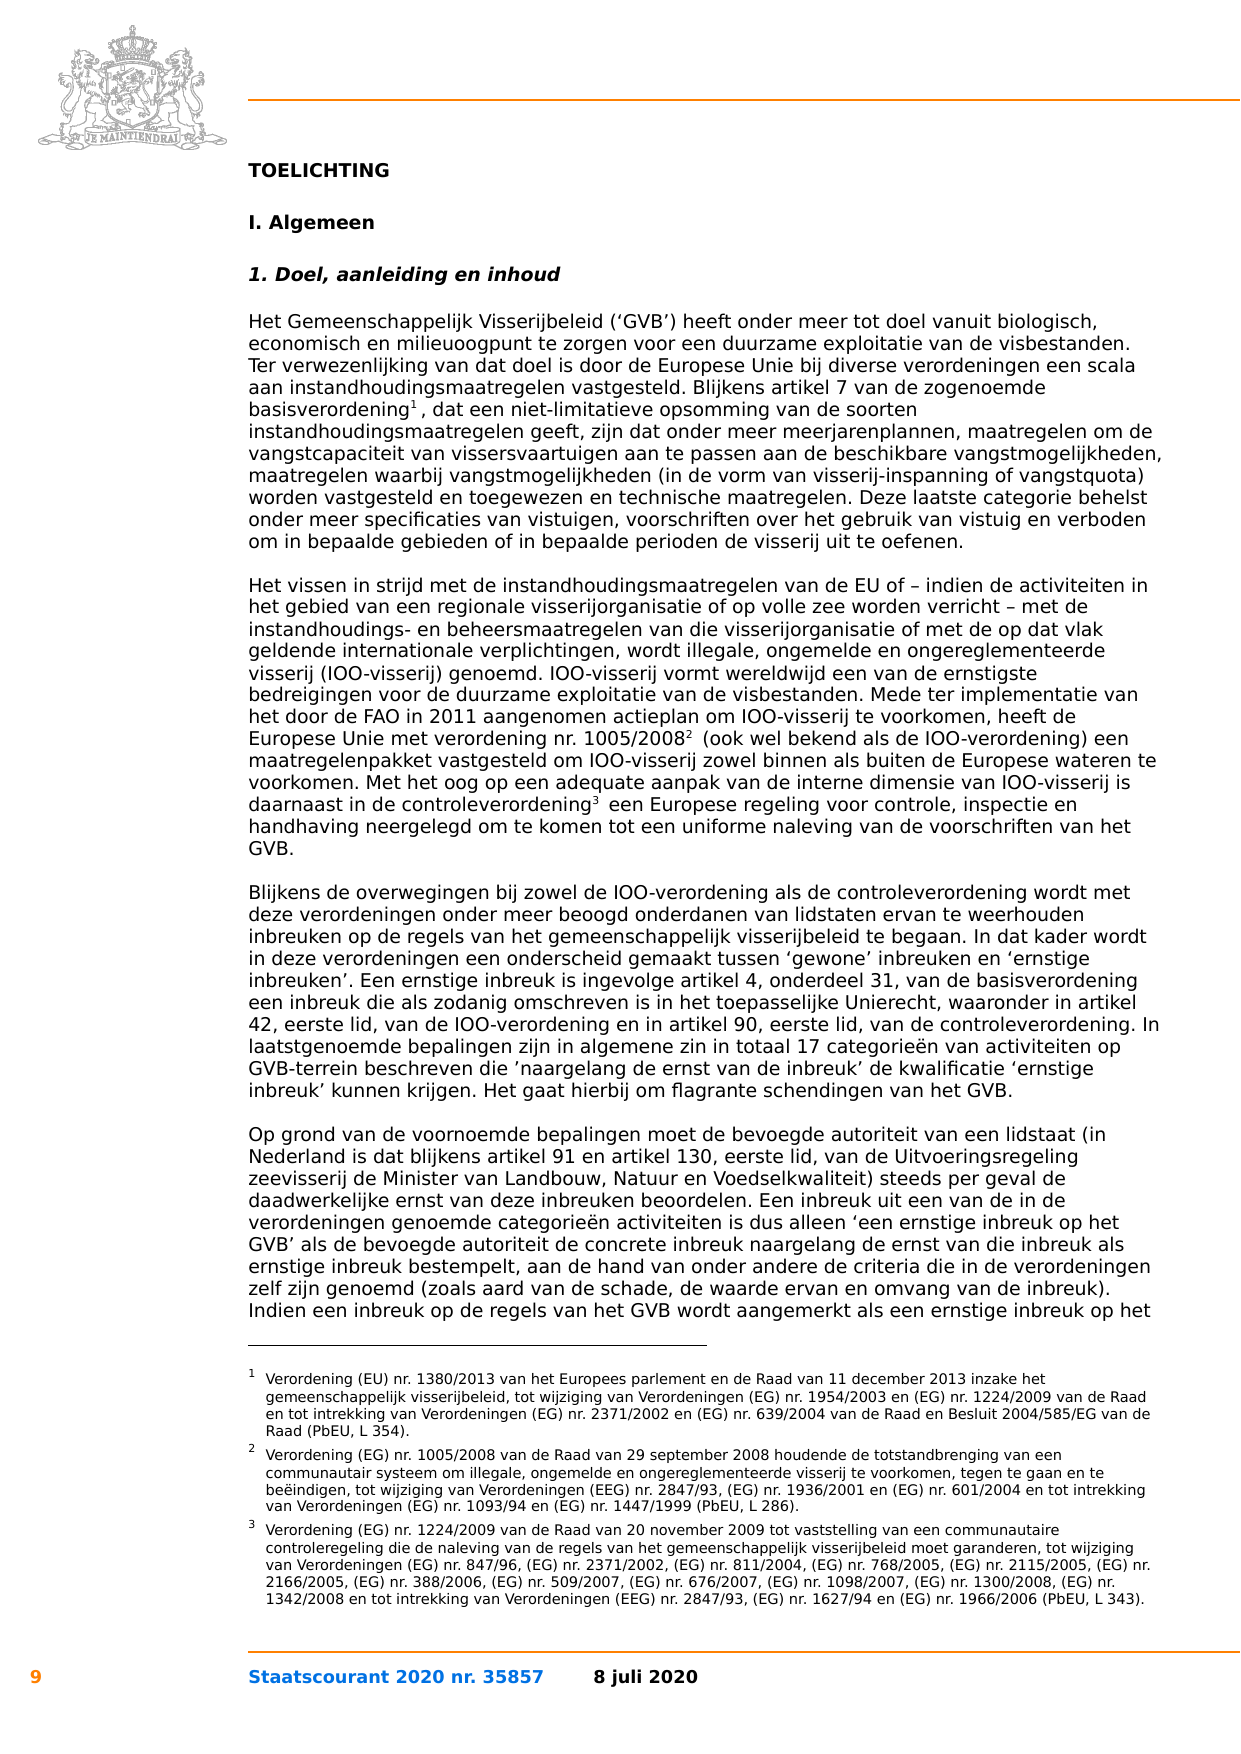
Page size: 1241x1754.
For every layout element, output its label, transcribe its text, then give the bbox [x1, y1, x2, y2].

subtitle 1. Doel, aanleiding en inhoud [248, 264, 1163, 286]
text Verordening (EU) nr. 1380/2013 van het Europees parlement en de Raad van 11 december 2013 inzake het gemeenschappelijk visserijbeleid, tot wijziging van Verordeningen (EG) nr. 1954/2003 en (EG) nr. 1224/2009 van de Raad en tot intrekking van Verordeningen (EG) nr. 2371/2002 en (EG) nr. 639/2004 van de Raad en Besluit 2004/585/EG van de Raad (PbEU, L 354). [248, 1367, 1163, 1440]
text Het Gemeenschappelijk Visserijbeleid (‘GVB’) heeft onder meer tot doel vanuit biologisch, economisch en milieuoogpunt te zorgen voor een duurzame exploitatie van de visbestanden. Ter verwezenlijking van dat doel is door de Europese Unie bij diverse verordeningen een scala aan instandhoudingsmaatregelen vastgesteld. Blijkens artikel 7 van de zogenoemde basisverordening, dat een niet-limitatieve opsomming van de soorten instandhoudingsmaatregelen geeft, zijn dat onder meer meerjarenplannen, maatregelen om de vangstcapaciteit van vissersvaartuigen aan te passen aan de beschikbare vangstmogelijkheden, maatregelen waarbij vangstmogelijkheden (in de vorm van visserij-inspanning of vangstquota) worden vastgesteld en toegewezen en technische maatregelen. Deze laatste categorie behelst onder meer specificaties van vistuigen, voorschriften over het gebruik van vistuig en verboden om in bepaalde gebieden of in bepaalde perioden de visserij uit te oefenen. [248, 311, 1163, 553]
text Blijkens de overwegingen bij zowel de IOO-verordening als de controleverordening wordt met deze verordeningen onder meer beoogd onderdanen van lidstaten ervan te weerhouden inbreuken op de regels van het gemeenschappelijk visserijbeleid te begaan. In dat kader wordt in deze verordeningen een onderscheid gemaakt tussen ‘gewone’ inbreuken en ‘ernstige inbreuken’. Een ernstige inbreuk is ingevolge artikel 4, onderdeel 31, van de basisverordening een inbreuk die als zodanig omschreven is in het toepasselijke Unierecht, waaronder in artikel 42, eerste lid, van de IOO-verordening en in artikel 90, eerste lid, van de controleverordening. In laatstgenoemde bepalingen zijn in algemene zin in totaal 17 categorieën van activiteiten op GVB-terrein beschreven die ’naargelang de ernst van de inbreuk’ de kwalificatie ‘ernstige inbreuk’ kunnen krijgen. Het gaat hierbij om flagrante schendingen van het GVB. [248, 882, 1163, 1102]
text Verordening (EG) nr. 1224/2009 van de Raad van 20 november 2009 tot vaststelling van een communautaire controleregeling die de naleving van de regels van het gemeenschappelijk visserijbeleid moet garanderen, tot wijziging van Verordeningen (EG) nr. 847/96, (EG) nr. 2371/2002, (EG) nr. 811/2004, (EG) nr. 768/2005, (EG) nr. 2115/2005, (EG) nr. 2166/2005, (EG) nr. 388/2006, (EG) nr. 509/2007, (EG) nr. 676/2007, (EG) nr. 1098/2007, (EG) nr. 1300/2008, (EG) nr. 1342/2008 en tot intrekking van Verordeningen (EEG) nr. 2847/93, (EG) nr. 1627/94 en (EG) nr. 1966/2006 (PbEU, L 343). [248, 1518, 1163, 1608]
subtitle TOELICHTING [248, 160, 1163, 182]
text Verordening (EG) nr. 1005/2008 van de Raad van 29 september 2008 houdende de totstandbrenging van een communautair systeem om illegale, ongemelde en ongereglementeerde visserij te voorkomen, tegen te gaan en te beëindigen, tot wijziging van Verordeningen (EEG) nr. 2847/93, (EG) nr. 1936/2001 en (EG) nr. 601/2004 en tot intrekking van Verordeningen (EG) nr. 1093/94 en (EG) nr. 1447/1999 (PbEU, L 286). [248, 1443, 1163, 1515]
text Op grond van de voornoemde bepalingen moet de bevoegde autoriteit van een lidstaat (in Nederland is dat blijkens artikel 91 en artikel 130, eerste lid, van de Uitvoeringsregeling zeevisserij de Minister van Landbouw, Natuur en Voedselkwaliteit) steeds per geval de daadwerkelijke ernst van deze inbreuken beoordelen. Een inbreuk uit een van de in de verordeningen genoemde categorieën activiteiten is dus alleen ‘een ernstige inbreuk op het GVB’ als de bevoegde autoriteit de concrete inbreuk naargelang de ernst van die inbreuk als ernstige inbreuk bestempelt, aan de hand van onder andere de criteria die in de verordeningen zelf zijn genoemd (zoals aard van de schade, de waarde ervan en omvang van de inbreuk). Indien een inbreuk op de regels van het GVB wordt aangemerkt als een ernstige inbreuk op het [248, 1124, 1163, 1322]
text Het vissen in strijd met de instandhoudingsmaatregelen van de EU of – indien de activiteiten in het gebied van een regionale visserijorganisatie of op volle zee worden verricht – met de instandhoudings- en beheersmaatregelen van die visserijorganisatie of met de op dat vlak geldende internationale verplichtingen, wordt illegale, ongemelde en ongereglementeerde visserij (IOO-visserij) genoemd. IOO-visserij vormt wereldwijd een van de ernstigste bedreigingen voor de duurzame exploitatie van de visbestanden. Mede ter implementatie van het door de FAO in 2011 aangenomen actieplan om IOO-visserij te voorkomen, heeft de Europese Unie met verordening nr. 1005/2008 (ook wel bekend als de IOO-verordening) een maatregelenpakket vastgesteld om IOO-visserij zowel binnen als buiten de Europese wateren te voorkomen. Met het oog op een adequate aanpak van de interne dimensie van IOO-visserij is daarnaast in de controleverordening een Europese regeling voor controle, inspectie en handhaving neergelegd om te komen tot een uniforme naleving van de voorschriften van het GVB. [248, 574, 1163, 860]
picture [38, 25, 227, 150]
subtitle I. Algemeen [248, 212, 1163, 234]
